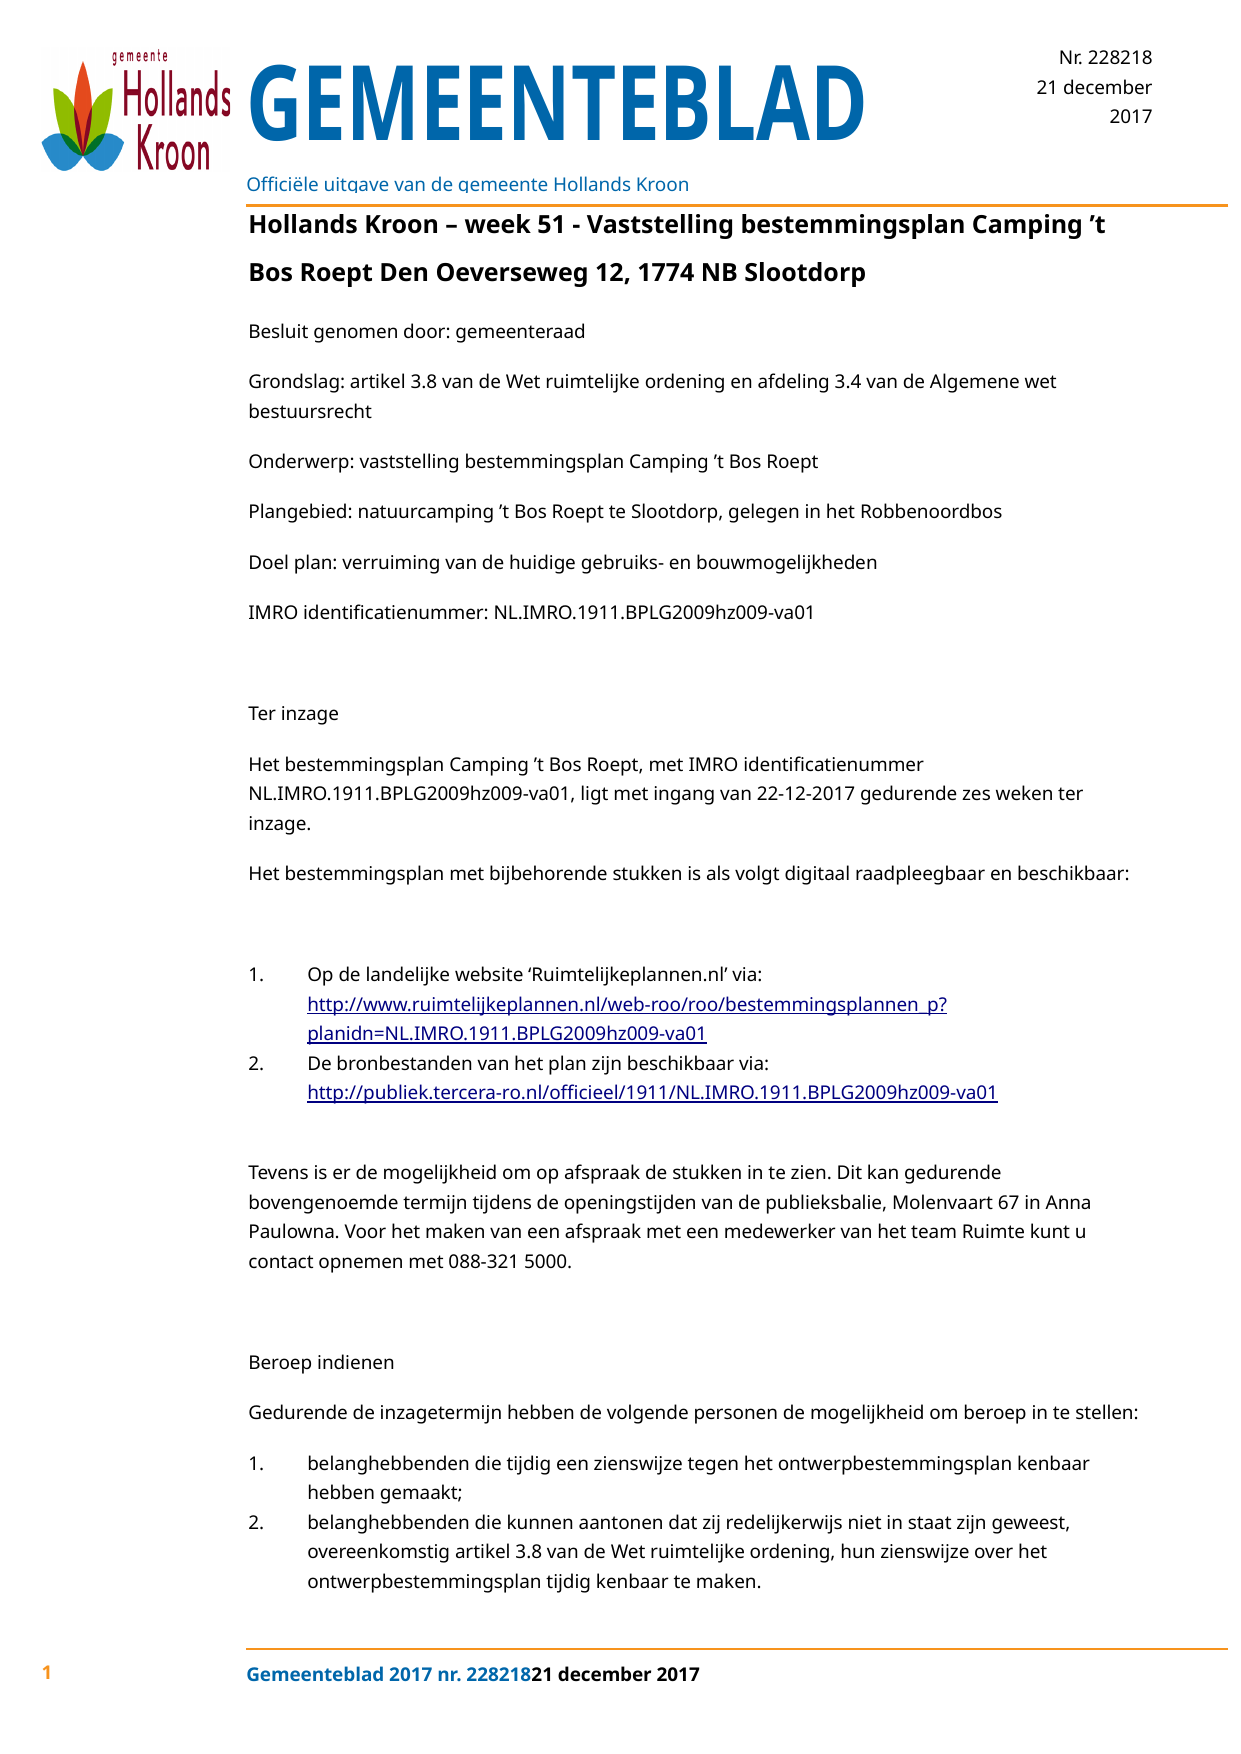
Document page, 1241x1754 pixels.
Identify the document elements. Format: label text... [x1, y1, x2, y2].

text Besluit genomen door: gemeenteraad [248, 318, 1152, 344]
text Ter inzage [248, 700, 1152, 726]
text Het bestemmingsplan Camping ’t Bos Roept, met IMRO identificatienummer NL.IMRO.1911.BPLG2009hz009-va01, ligt met ingang van 22-12-2017 gedurende zes weken ter inzage. [248, 751, 1152, 836]
list De bronbestanden van het plan zijn beschikbaar via: [248, 1050, 1152, 1076]
text Het bestemmingsplan met bijbehorende stukken is als volgt digitaal raadpleegbaar en beschikbaar: [248, 860, 1152, 886]
picture [41, 47, 231, 172]
text Gedurende de inzagetermijn hebben de volgende personen de mogelijkheid om beroep in te stellen: [248, 1399, 1152, 1425]
text IMRO identificatienummer: NL.IMRO.1911.BPLG2009hz009-va01 [248, 599, 1152, 625]
text Tevens is er de mogelijkheid om op afspraak de stukken in te zien. Dit kan gedurende bovengenoemde termijn tijdens de openingstijden van de publieksbalie, Molenvaart 67 in Anna Paulowna. Voor het maken van een afspraak met een medewerker van het team Ruimte kunt u contact opnemen met 088-321 5000. [248, 1159, 1152, 1274]
text Doel plan: verruiming van de huidige gebruiks- en bouwmogelijkheden [248, 549, 1152, 575]
list belanghebbenden die tijdig een zienswijze tegen het ontwerpbestemmingsplan kenbaar hebben gemaakt; [248, 1450, 1152, 1505]
list http://publiek.tercera-ro.nl/officieel/1911/NL.IMRO.1911.BPLG2009hz009-va01 [248, 1079, 1152, 1105]
text Hollands Kroon – week 51 - Vaststelling bestemmingsplan Camping ’t Bos Roept Den Oeverseweg 12, 1774 NB Slootdorp [248, 207, 1152, 288]
text Onderwerp: vaststelling bestemmingsplan Camping ’t Bos Roept [248, 448, 1152, 474]
text Beroep indienen [248, 1349, 1152, 1375]
list Op de landelijke website ‘Ruimtelijkeplannen.nl’ via: [248, 961, 1152, 987]
list http://www.ruimtelijkeplannen.nl/web-roo/roo/bestemmingsplannen_p?planidn=NL.IMRO.1911.BPLG2009hz009-va01 [248, 991, 1152, 1046]
text Grondslag: artikel 3.8 van de Wet ruimtelijke ordening en afdeling 3.4 van de Algemene wet bestuursrecht [248, 368, 1152, 424]
list belanghebbenden die kunnen aantonen dat zij redelijkerwijs niet in staat zijn geweest, overeenkomstig artikel 3.8 van de Wet ruimtelijke ordening, hun zienswijze over het ontwerpbestemmingsplan tijdig kenbaar te maken. [248, 1509, 1152, 1594]
text Plangebied: natuurcamping ’t Bos Roept te Slootdorp, gelegen in het Robbenoordbos [248, 499, 1152, 524]
